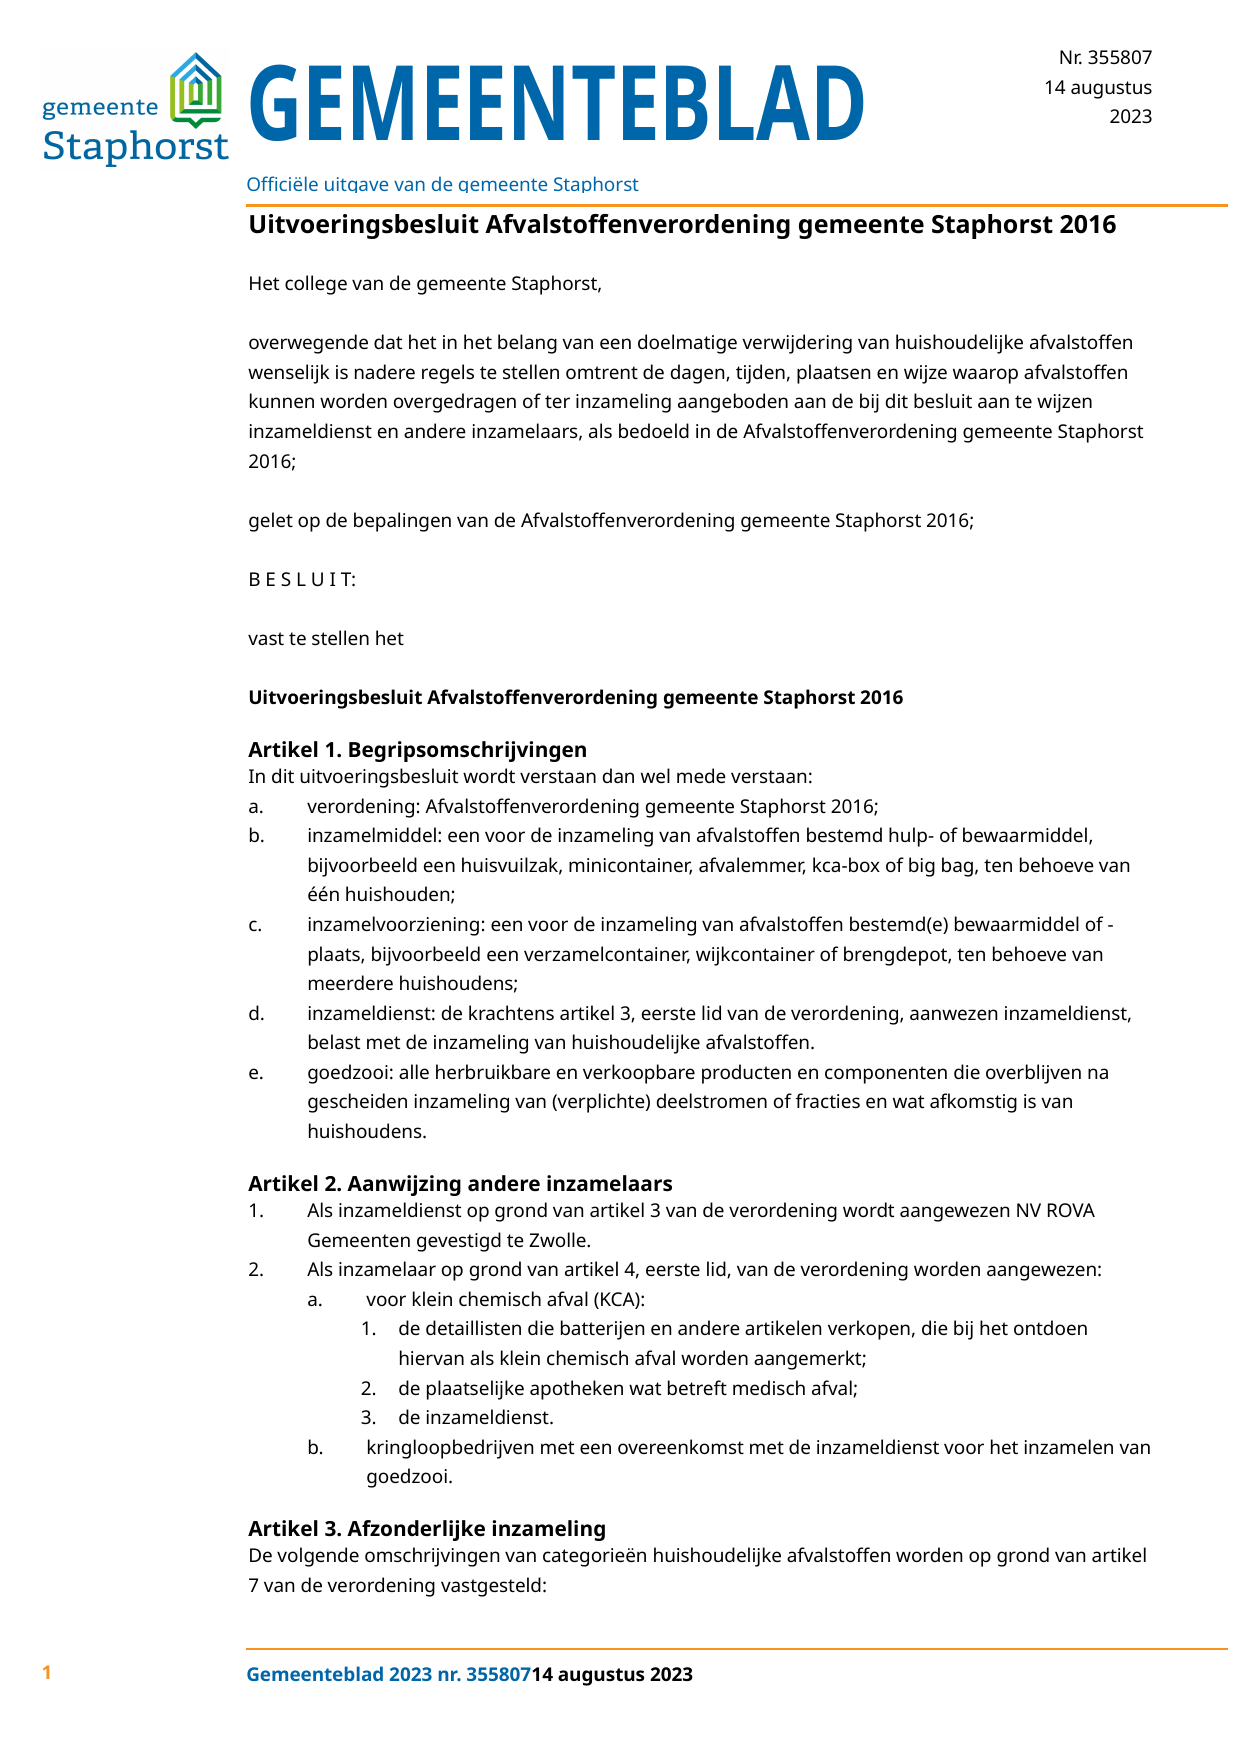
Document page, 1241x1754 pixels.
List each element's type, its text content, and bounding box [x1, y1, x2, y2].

list inzameldienst: de krachtens artikel 3, eerste lid van de verordening, aanwezen inzameldienst, belast met de inzameling van huishoudelijke afvalstoffen. [248, 1000, 1152, 1055]
text Artikel 2. Aanwijzing andere inzamelaars [248, 1169, 1152, 1197]
list Als inzameldienst op grond van artikel 3 van de verordening wordt aangewezen NV ROVA Gemeenten gevestigd te Zwolle. [248, 1197, 1152, 1252]
list de detaillisten die batterijen en andere artikelen verkopen, die bij het ontdoen hiervan als klein chemisch afval worden aangemerkt; [361, 1316, 1152, 1371]
list voor klein chemisch afval (KCA): [307, 1286, 1152, 1312]
text overwegende dat het in het belang van een doelmatige verwijdering van huishoudelijke afvalstoffen wenselijk is nadere regels te stellen omtrent de dagen, tijden, plaatsen en wijze waarop afvalstoffen kunnen worden overgedragen of ter inzameling aangeboden aan de bij dit besluit aan te wijzen inzameldienst en andere inzamelaars, als bedoeld in de Afvalstoffenverordening gemeente Staphorst 2016; [248, 329, 1152, 473]
list inzamelvoorziening: een voor de inzameling van afvalstoffen bestemd(e) bewaarmiddel of -plaats, bijvoorbeeld een verzamelcontainer, wijkcontainer of brengdepot, ten behoeve van meerdere huishoudens; [248, 911, 1152, 996]
text Uitvoeringsbesluit Afvalstoffenverordening gemeente Staphorst 2016 [248, 207, 1152, 241]
list verordening: Afvalstoffenverordening gemeente Staphorst 2016; [248, 793, 1152, 819]
text gelet op de bepalingen van de Afvalstoffenverordening gemeente Staphorst 2016; [248, 507, 1152, 533]
text Het college van de gemeente Staphorst, [248, 270, 1152, 296]
list kringloopbedrijven met een overeenkomst met de inzameldienst voor het inzamelen van goedzooi. [307, 1434, 1152, 1489]
text Artikel 1. Begripsomschrijvingen [248, 735, 1152, 763]
text In dit uitvoeringsbesluit wordt verstaan dan wel mede verstaan: [248, 763, 1152, 789]
list goedzooi: alle herbruikbare en verkoopbare producten en componenten die overblijven na gescheiden inzameling van (verplichte) deelstromen of fracties en wat afkomstig is van huishoudens. [248, 1059, 1152, 1144]
list de plaatselijke apotheken wat betreft medisch afval; [361, 1375, 1152, 1400]
list Als inzamelaar op grond van artikel 4, eerste lid, van de verordening worden aangewezen: [248, 1256, 1152, 1282]
picture [41, 47, 231, 172]
text Artikel 3. Afzonderlijke inzameling [248, 1514, 1152, 1542]
text De volgende omschrijvingen van categorieën huishoudelijke afvalstoffen worden op grond van artikel 7 van de verordening vastgesteld: [248, 1542, 1152, 1598]
list de inzameldienst. [361, 1404, 1152, 1430]
text Uitvoeringsbesluit Afvalstoffenverordening gemeente Staphorst 2016 [248, 684, 1152, 710]
text vast te stellen het [248, 625, 1152, 651]
list inzamelmiddel: een voor de inzameling van afvalstoffen bestemd hulp- of bewaarmiddel, bijvoorbeeld een huisvuilzak, minicontainer, afvalemmer, kca-box of big bag, ten behoeve van één huishouden; [248, 822, 1152, 907]
text B E S L U I T: [248, 566, 1152, 592]
